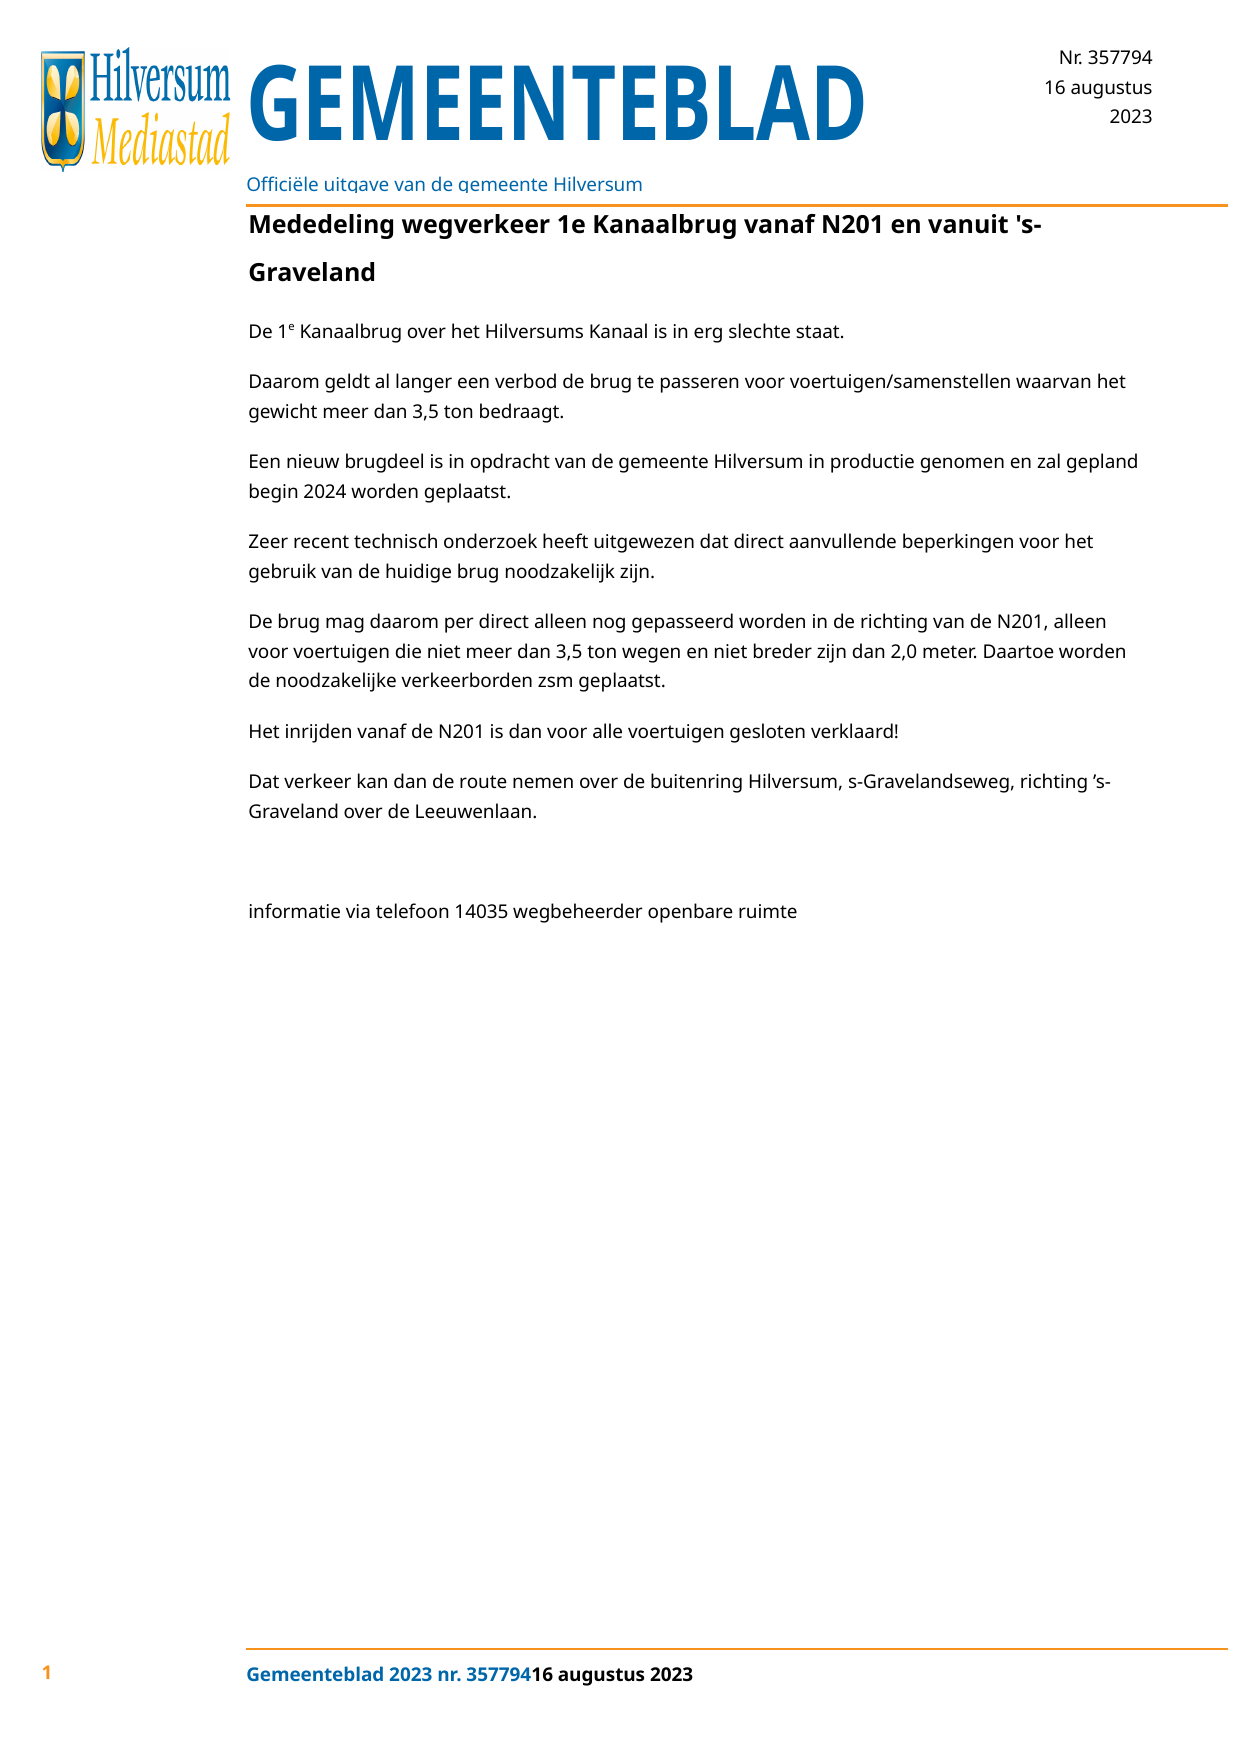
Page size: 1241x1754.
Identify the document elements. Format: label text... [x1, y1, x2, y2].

text Daarom geldt al langer een verbod de brug te passeren voor voertuigen/samenstellen waarvan het gewicht meer dan 3,5 ton bedraagt. [248, 368, 1152, 424]
text Dat verkeer kan dan de route nemen over de buitenring Hilversum, s-Gravelandseweg, richting ’s-Graveland over de Leeuwenlaan. [248, 768, 1152, 824]
text Een nieuw brugdeel is in opdracht van de gemeente Hilversum in productie genomen en zal gepland begin 2024 worden geplaatst. [248, 448, 1152, 504]
text De 1e Kanaalbrug over het Hilversums Kanaal is in erg slechte staat. [248, 318, 1152, 344]
text De brug mag daarom per direct alleen nog gepasseerd worden in de richting van de N201, alleen voor voertuigen die niet meer dan 3,5 ton wegen en niet breder zijn dan 2,0 meter. Daartoe worden de noodzakelijke verkeerborden zsm geplaatst. [248, 608, 1152, 693]
text informatie via telefoon 14035 wegbeheerder openbare ruimte [248, 899, 1152, 924]
picture [41, 47, 231, 172]
text Zeer recent technisch onderzoek heeft uitgewezen dat direct aanvullende beperkingen voor het gebruik van de huidige brug noodzakelijk zijn. [248, 528, 1152, 584]
text Mededeling wegverkeer 1e Kanaalbrug vanaf N201 en vanuit 's-Graveland [248, 207, 1152, 288]
text Het inrijden vanaf de N201 is dan voor alle voertuigen gesloten verklaard! [248, 718, 1152, 744]
